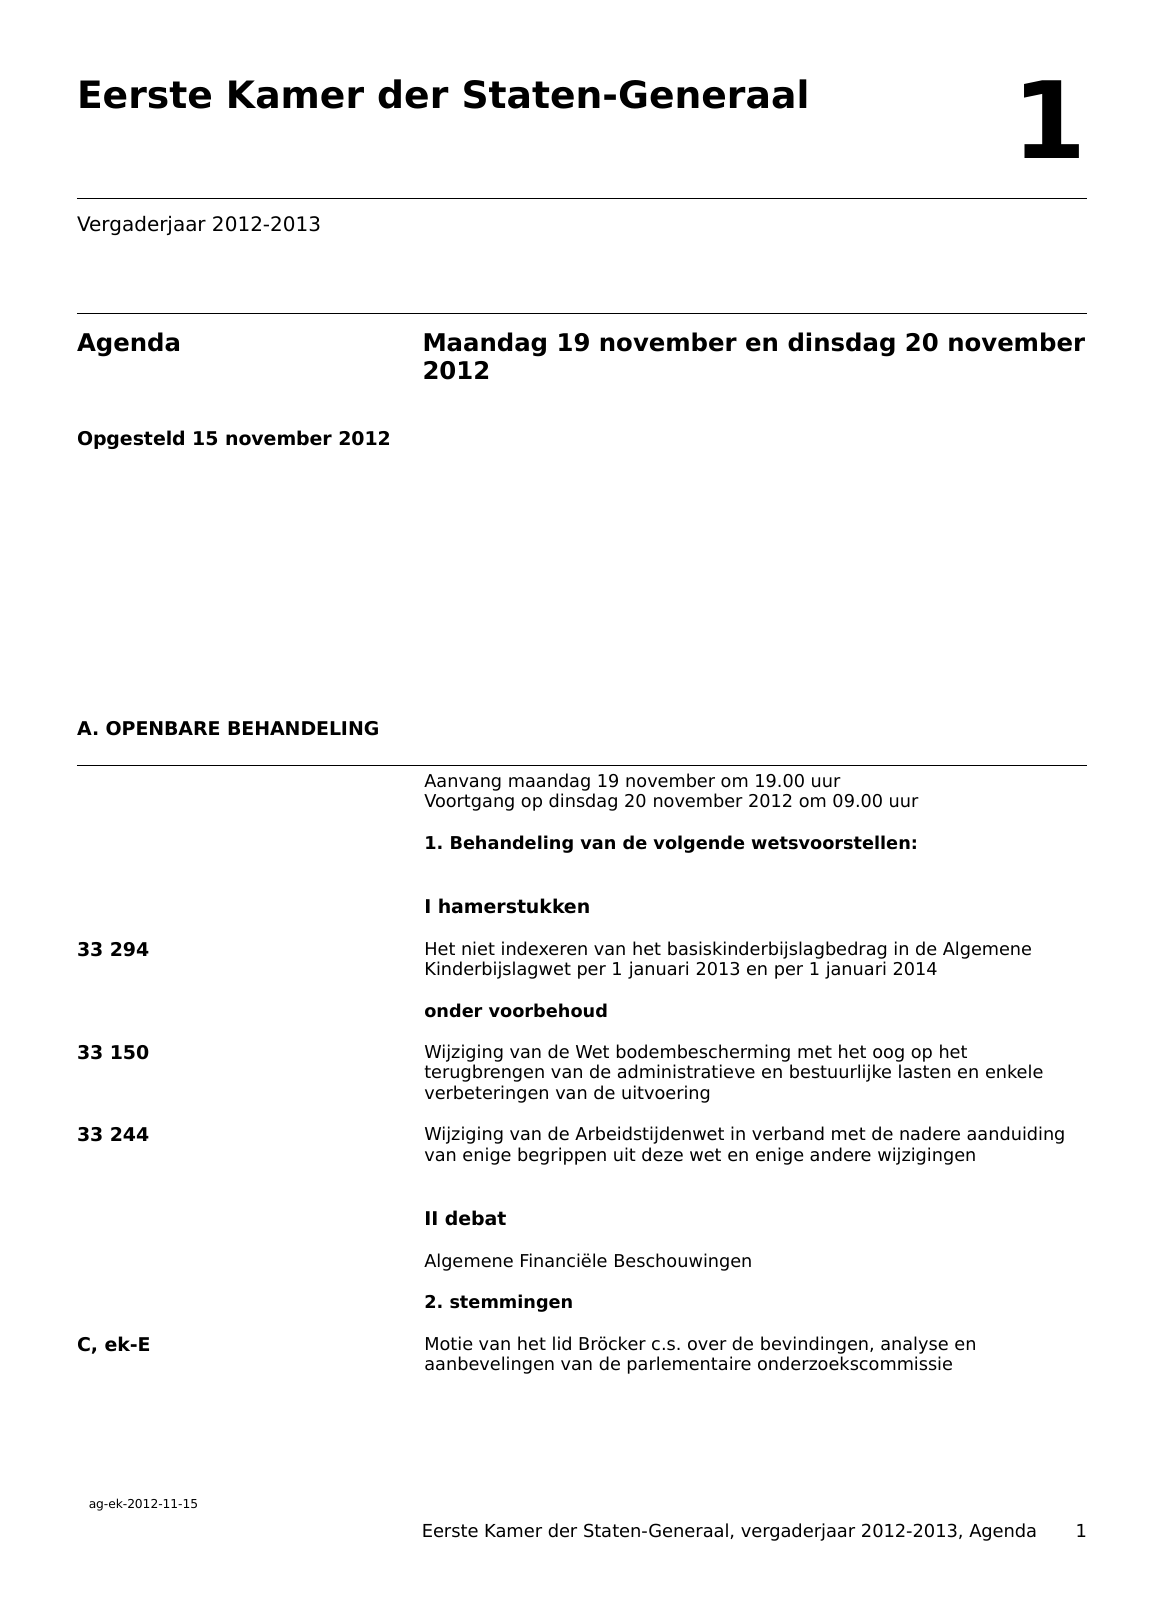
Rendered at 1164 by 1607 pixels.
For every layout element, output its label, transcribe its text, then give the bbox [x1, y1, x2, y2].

table_header Aanvang maandag 19 november om 19.00 uur [418, 766, 1087, 791]
table_cell [77, 1230, 401, 1251]
table_cell [401, 1001, 418, 1021]
table_cell [418, 1166, 1087, 1186]
table_cell [77, 918, 401, 939]
table_cell 33 294 [77, 939, 401, 980]
table_cell Algemene Financiële Beschouwingen [418, 1251, 1087, 1272]
table_cell [418, 1104, 1087, 1124]
table_cell [401, 1230, 418, 1251]
table_cell [401, 939, 418, 980]
table_cell [77, 1104, 401, 1124]
table_cell [77, 1292, 401, 1313]
table_cell Vergaderjaar 2012-2013 [77, 199, 1087, 313]
text Opgesteld 15 november 2012 [77, 428, 1087, 450]
table_cell [401, 1186, 418, 1230]
table_cell [77, 980, 401, 1001]
table_cell [77, 833, 401, 853]
table_cell Wijziging van de Arbeidstijdenwet in verband met de nadere aanduiding van enige begrippen uit deze wet en enige andere wijzigingen [418, 1124, 1087, 1166]
table_cell [77, 791, 401, 812]
table_cell [401, 1334, 418, 1375]
table_cell [77, 1313, 401, 1333]
table_cell [401, 1313, 418, 1333]
table_cell [401, 874, 418, 918]
table_cell [401, 1251, 418, 1272]
table_cell [418, 980, 1087, 1001]
table_cell [77, 1021, 401, 1042]
table_cell Wijziging van de Wet bodembescherming met het oog op het terugbrengen van de administratieve en bestuurlijke lasten en enkele verbeteringen van de uitvoering [418, 1042, 1087, 1104]
table_cell C, ek-E [77, 1334, 401, 1375]
table_cell [77, 1166, 401, 1186]
table_cell onder voorbehoud [418, 1001, 1087, 1021]
table_cell [77, 1251, 401, 1272]
table_cell Maandag 19 november en dinsdag 20 november 2012 [422, 314, 1087, 385]
table_cell [401, 918, 418, 939]
table_cell Voortgang op dinsdag 20 november 2012 om 09.00 uur [418, 791, 1087, 812]
table_cell [77, 874, 401, 918]
table_cell [418, 812, 1087, 833]
table_cell II debat [418, 1186, 1087, 1230]
table_header 1 [886, 59, 1087, 198]
table_cell [418, 853, 1087, 874]
table_cell [401, 812, 418, 833]
table_cell [77, 853, 401, 874]
table_header Eerste Kamer der Staten-Generaal [77, 59, 886, 198]
table_cell 33 244 [77, 1124, 401, 1166]
table_cell [401, 1166, 418, 1186]
table_cell Motie van het lid Bröcker c.s. over de bevindingen, analyse en aanbevelingen van de parlementaire onderzoekscommissie [418, 1334, 1087, 1375]
table_cell [77, 1186, 401, 1230]
table_cell [77, 1272, 401, 1292]
table_cell 2. stemmingen [418, 1292, 1087, 1313]
text ag-ek-2012-11-15 [88, 1497, 323, 1511]
table_cell [401, 833, 418, 853]
table_cell [401, 980, 418, 1001]
table_cell 1. Behandeling van de volgende wetsvoorstellen: [418, 833, 1087, 853]
table_cell [418, 1272, 1087, 1292]
table_cell [77, 812, 401, 833]
table_cell [401, 791, 418, 812]
table_cell Het niet indexeren van het basiskinderbijslagbedrag in de Algemene Kinderbijslagwet per 1 januari 2013 en per 1 januari 2014 [418, 939, 1087, 980]
table_cell [418, 918, 1087, 939]
table_cell [401, 1021, 418, 1042]
table_cell [401, 853, 418, 874]
table_cell [401, 1042, 418, 1104]
table_cell [418, 1313, 1087, 1333]
table_cell 33 150 [77, 1042, 401, 1104]
table_cell Agenda [77, 314, 422, 385]
table_cell [418, 1021, 1087, 1042]
table_header [401, 766, 418, 791]
table_cell I hamerstukken [418, 874, 1087, 918]
table_cell [418, 1230, 1087, 1251]
table_cell [77, 1001, 401, 1021]
table_cell [401, 1124, 418, 1166]
table_cell [401, 1292, 418, 1313]
table_cell [401, 1272, 418, 1292]
subtitle A. OPENBARE BEHANDELING [77, 718, 1087, 740]
table_header [77, 766, 401, 791]
table_cell [401, 1104, 418, 1124]
